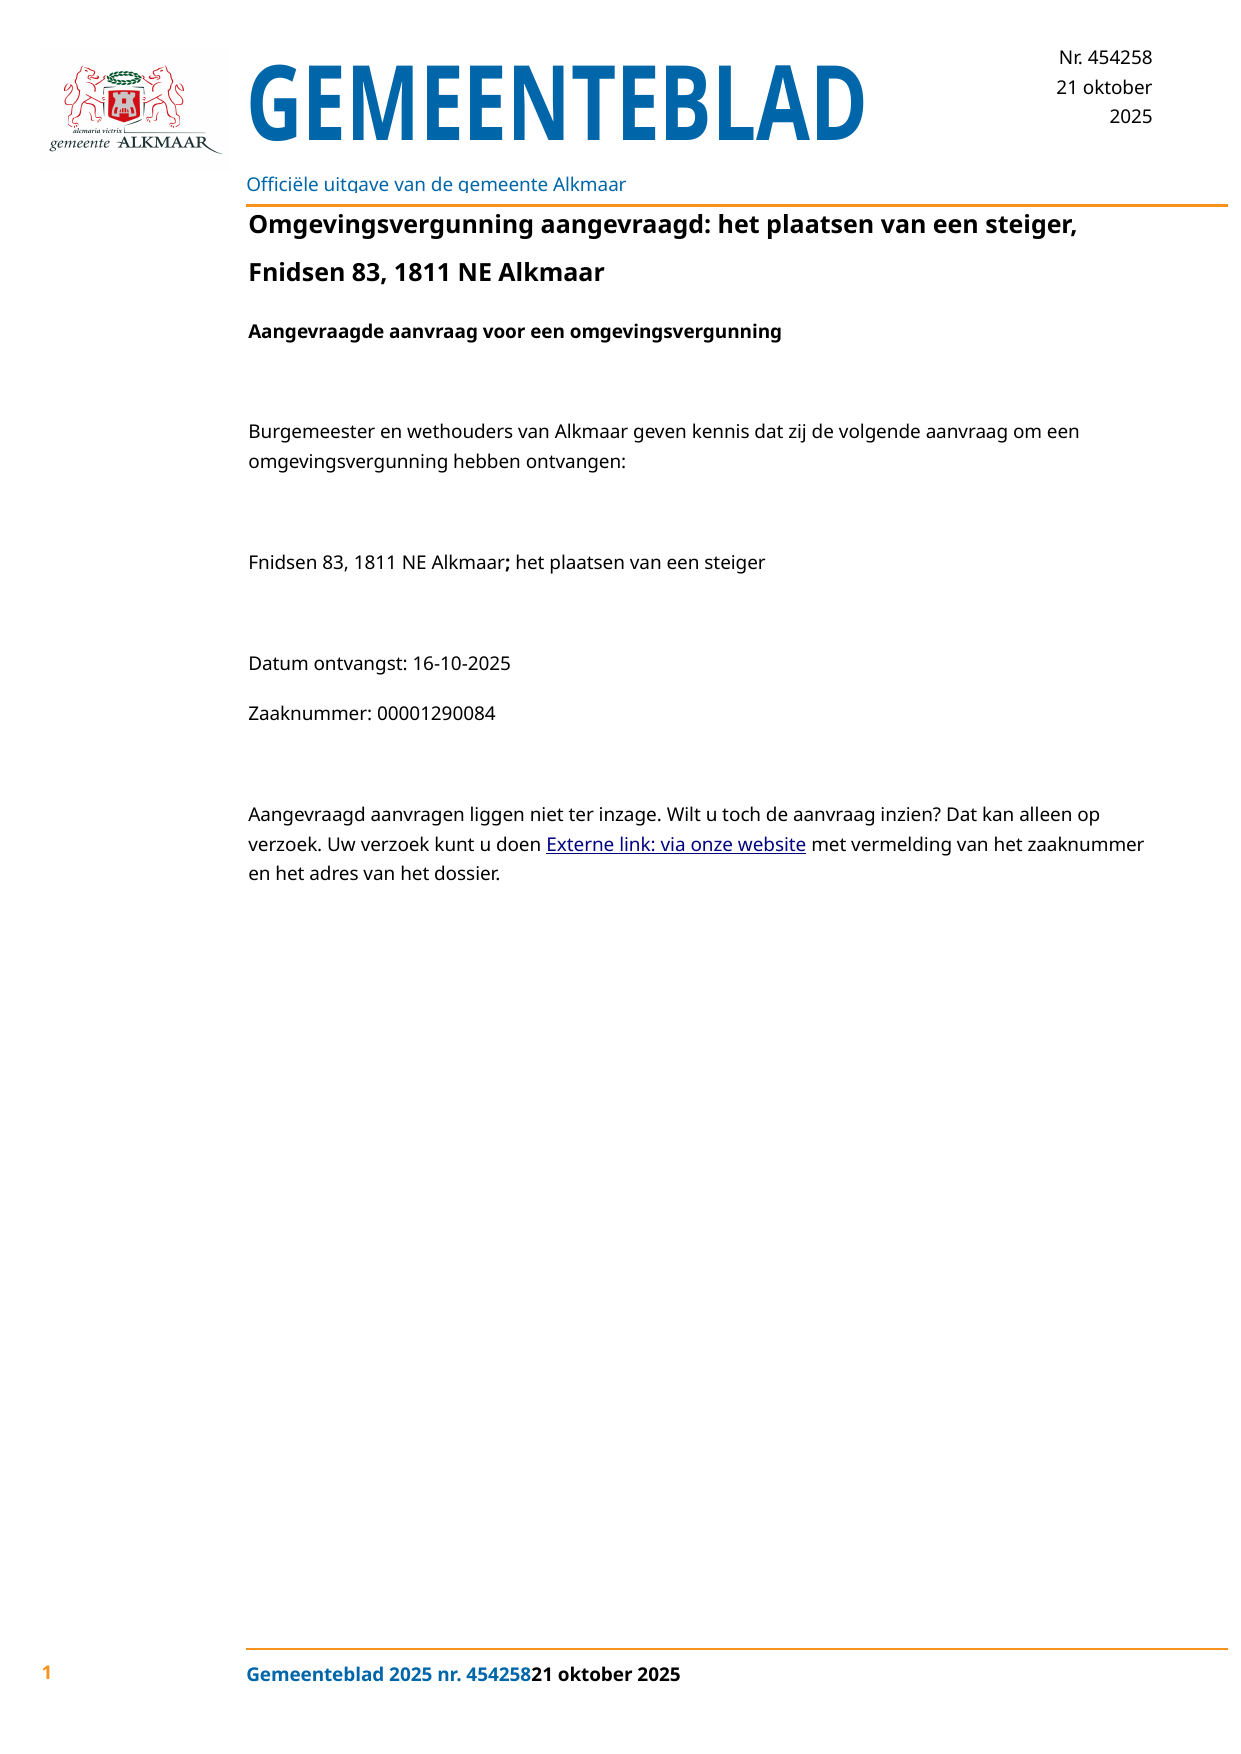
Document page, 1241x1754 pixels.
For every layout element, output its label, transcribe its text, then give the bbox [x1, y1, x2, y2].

text Aangevraagde aanvraag voor een omgevingsvergunning [248, 318, 1152, 344]
text Burgemeester en wethouders van Alkmaar geven kennis dat zij de volgende aanvraag om een omgevingsvergunning hebben ontvangen: [248, 419, 1152, 474]
text Aangevraagd aanvragen liggen niet ter inzage. Wilt u toch de aanvraag inzien? Dat kan alleen op verzoek. Uw verzoek kunt u doen Externe link: via onze website met vermelding van het zaaknummer en het adres van het dossier. [248, 801, 1152, 886]
text Zaaknummer: 00001290084 [248, 700, 1152, 726]
picture [41, 47, 231, 172]
text Datum ontvangst: 16-10-2025 [248, 650, 1152, 676]
text Omgevingsvergunning aangevraagd: het plaatsen van een steiger, Fnidsen 83, 1811 NE Alkmaar [248, 207, 1152, 288]
text Fnidsen 83, 1811 NE Alkmaar; het plaatsen van een steiger [248, 549, 1152, 575]
